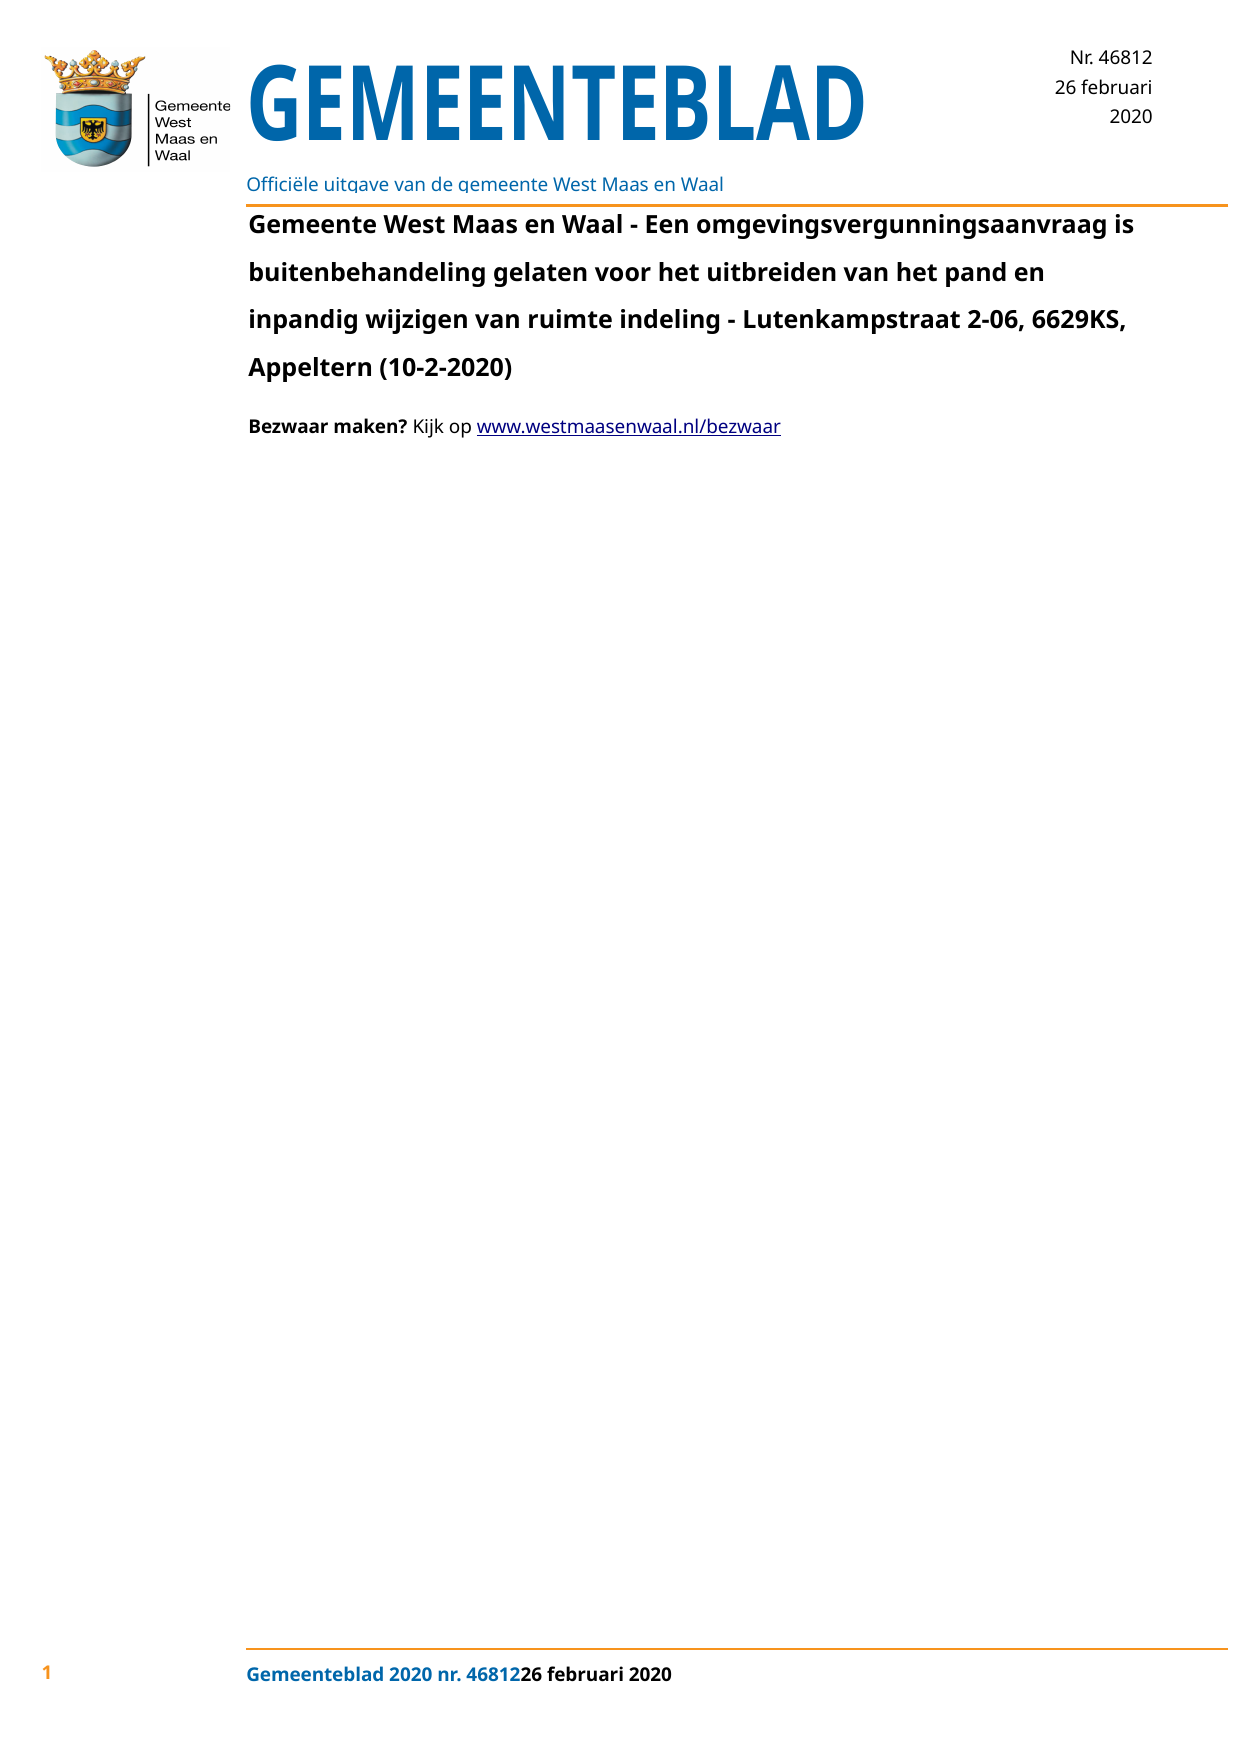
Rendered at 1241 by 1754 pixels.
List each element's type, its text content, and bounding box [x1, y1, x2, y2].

picture [41, 47, 231, 172]
text Bezwaar maken? Kijk op www.westmaasenwaal.nl/bezwaar [248, 413, 1152, 439]
text Gemeente West Maas en Waal - Een omgevingsvergunningsaanvraag is buitenbehandeling gelaten voor het uitbreiden van het pand en inpandig wijzigen van ruimte indeling - Lutenkampstraat 2-06, 6629KS, Appeltern (10-2-2020) [248, 207, 1152, 384]
